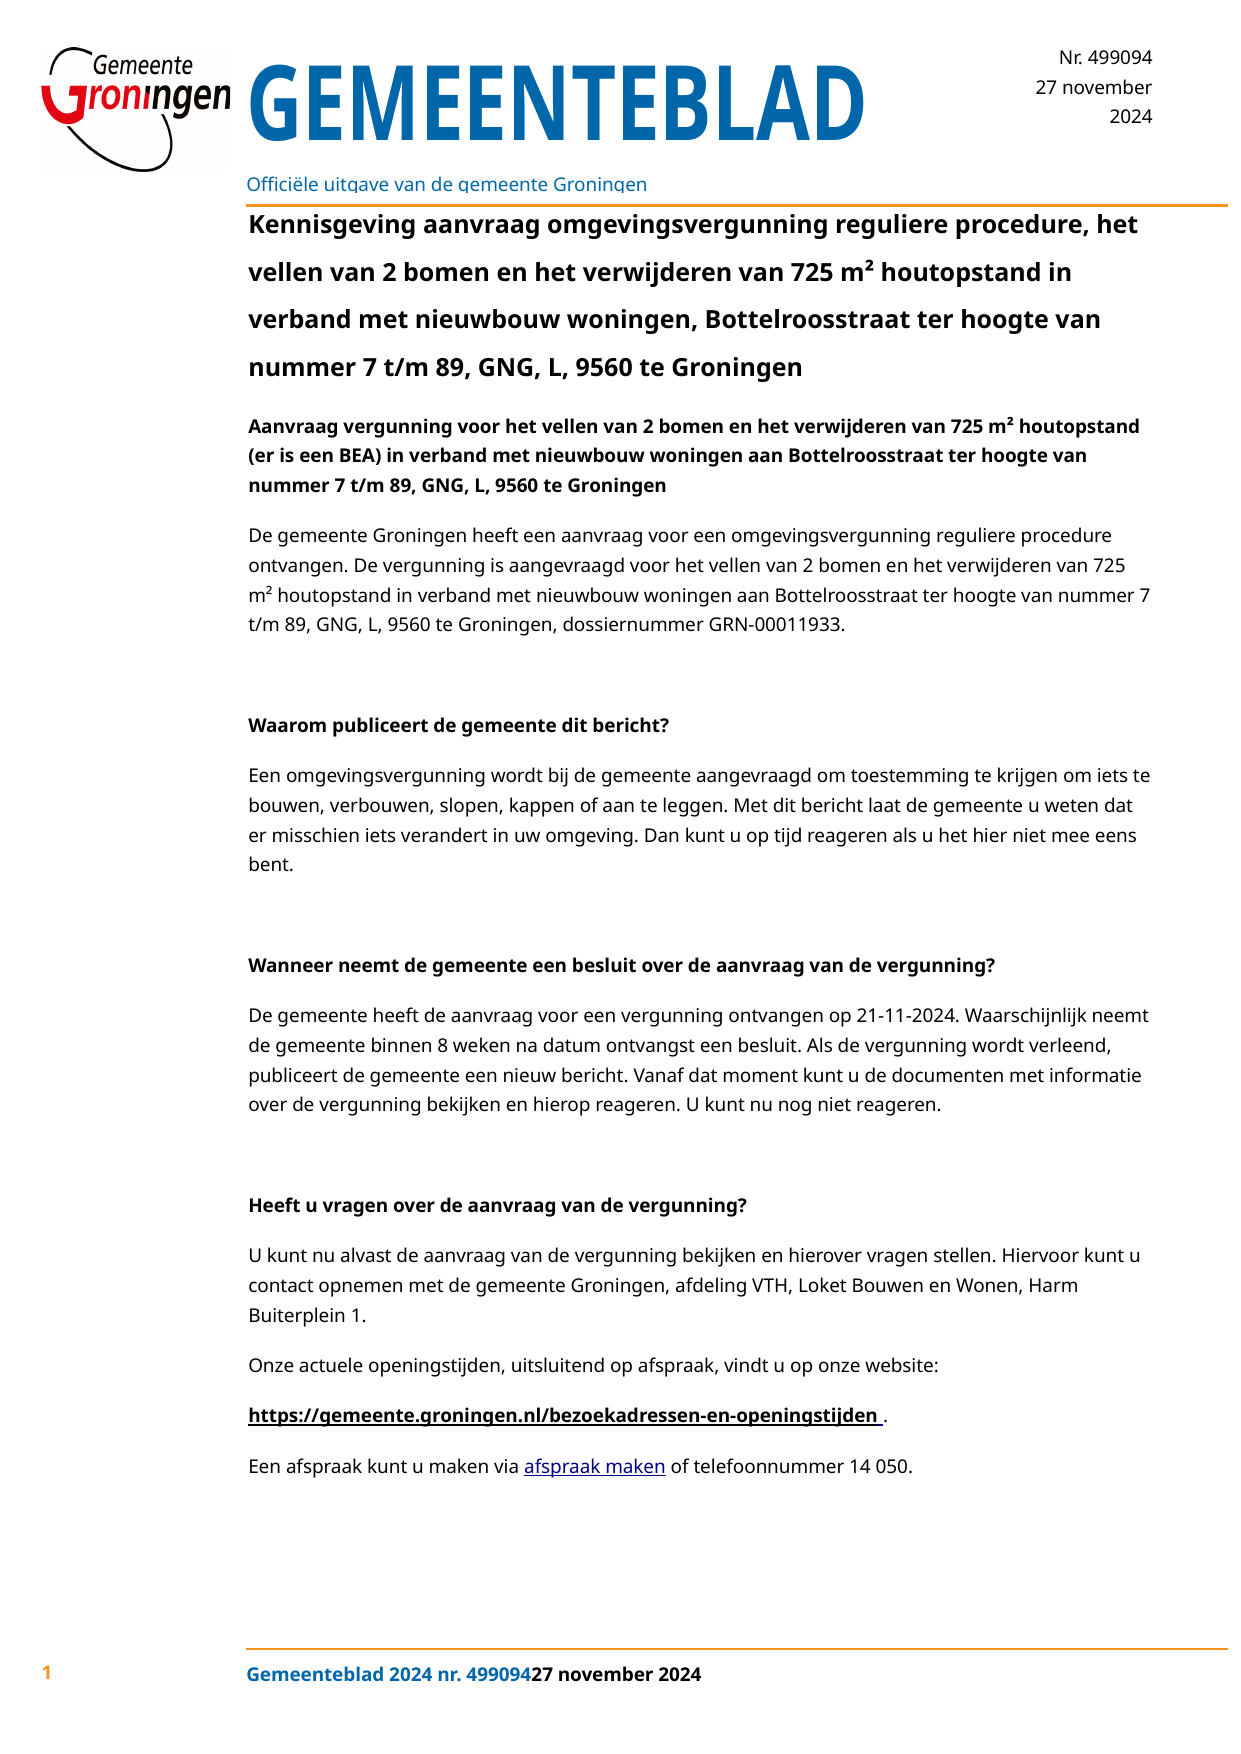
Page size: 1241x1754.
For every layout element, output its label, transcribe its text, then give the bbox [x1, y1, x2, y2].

text De gemeente heeft de aanvraag voor een vergunning ontvangen op 21-11-2024. Waarschijnlijk neemt de gemeente binnen 8 weken na datum ontvangst een besluit. Als de vergunning wordt verleend, publiceert de gemeente een nieuw bericht. Vanaf dat moment kunt u de documenten met informatie over de vergunning bekijken en hierop reageren. U kunt nu nog niet reageren. [248, 1003, 1152, 1117]
text Onze actuele openingstijden, uitsluitend op afspraak, vindt u op onze website: [248, 1352, 1152, 1378]
text Aanvraag vergunning voor het vellen van 2 bomen en het verwijderen van 725 m² houtopstand (er is een BEA) in verband met nieuwbouw woningen aan Bottelroosstraat ter hoogte van nummer 7 t/m 89, GNG, L, 9560 te Groningen [248, 413, 1152, 498]
text https://gemeente.groningen.nl/bezoekadressen-en-openingstijden . [248, 1403, 1152, 1428]
text Wanneer neemt de gemeente een besluit over de aanvraag van de vergunning? [248, 952, 1152, 978]
text U kunt nu alvast de aanvraag van de vergunning bekijken en hierover vragen stellen. Hiervoor kunt u contact opnemen met de gemeente Groningen, afdeling VTH, Loket Bouwen en Wonen, Harm Buiterplein 1. [248, 1243, 1152, 1328]
text Een afspraak kunt u maken via afspraak maken of telefoonnummer 14 050. [248, 1453, 1152, 1479]
picture [41, 47, 231, 172]
text Waarom publiceert de gemeente dit bericht? [248, 712, 1152, 738]
text Een omgevingsvergunning wordt bij de gemeente aangevraagd om toestemming te krijgen om iets te bouwen, verbouwen, slopen, kappen of aan te leggen. Met dit bericht laat de gemeente u weten dat er misschien iets verandert in uw omgeving. Dan kunt u op tijd reageren als u het hier niet mee eens bent. [248, 763, 1152, 877]
text Heeft u vragen over de aanvraag van de vergunning? [248, 1192, 1152, 1218]
text De gemeente Groningen heeft een aanvraag voor een omgevingsvergunning reguliere procedure ontvangen. De vergunning is aangevraagd voor het vellen van 2 bomen en het verwijderen van 725 m² houtopstand in verband met nieuwbouw woningen aan Bottelroosstraat ter hoogte van nummer 7 t/m 89, GNG, L, 9560 te Groningen, dossiernummer GRN-00011933. [248, 523, 1152, 637]
text Kennisgeving aanvraag omgevingsvergunning reguliere procedure, het vellen van 2 bomen en het verwijderen van 725 m² houtopstand in verband met nieuwbouw woningen, Bottelroosstraat ter hoogte van nummer 7 t/m 89, GNG, L, 9560 te Groningen [248, 207, 1152, 384]
